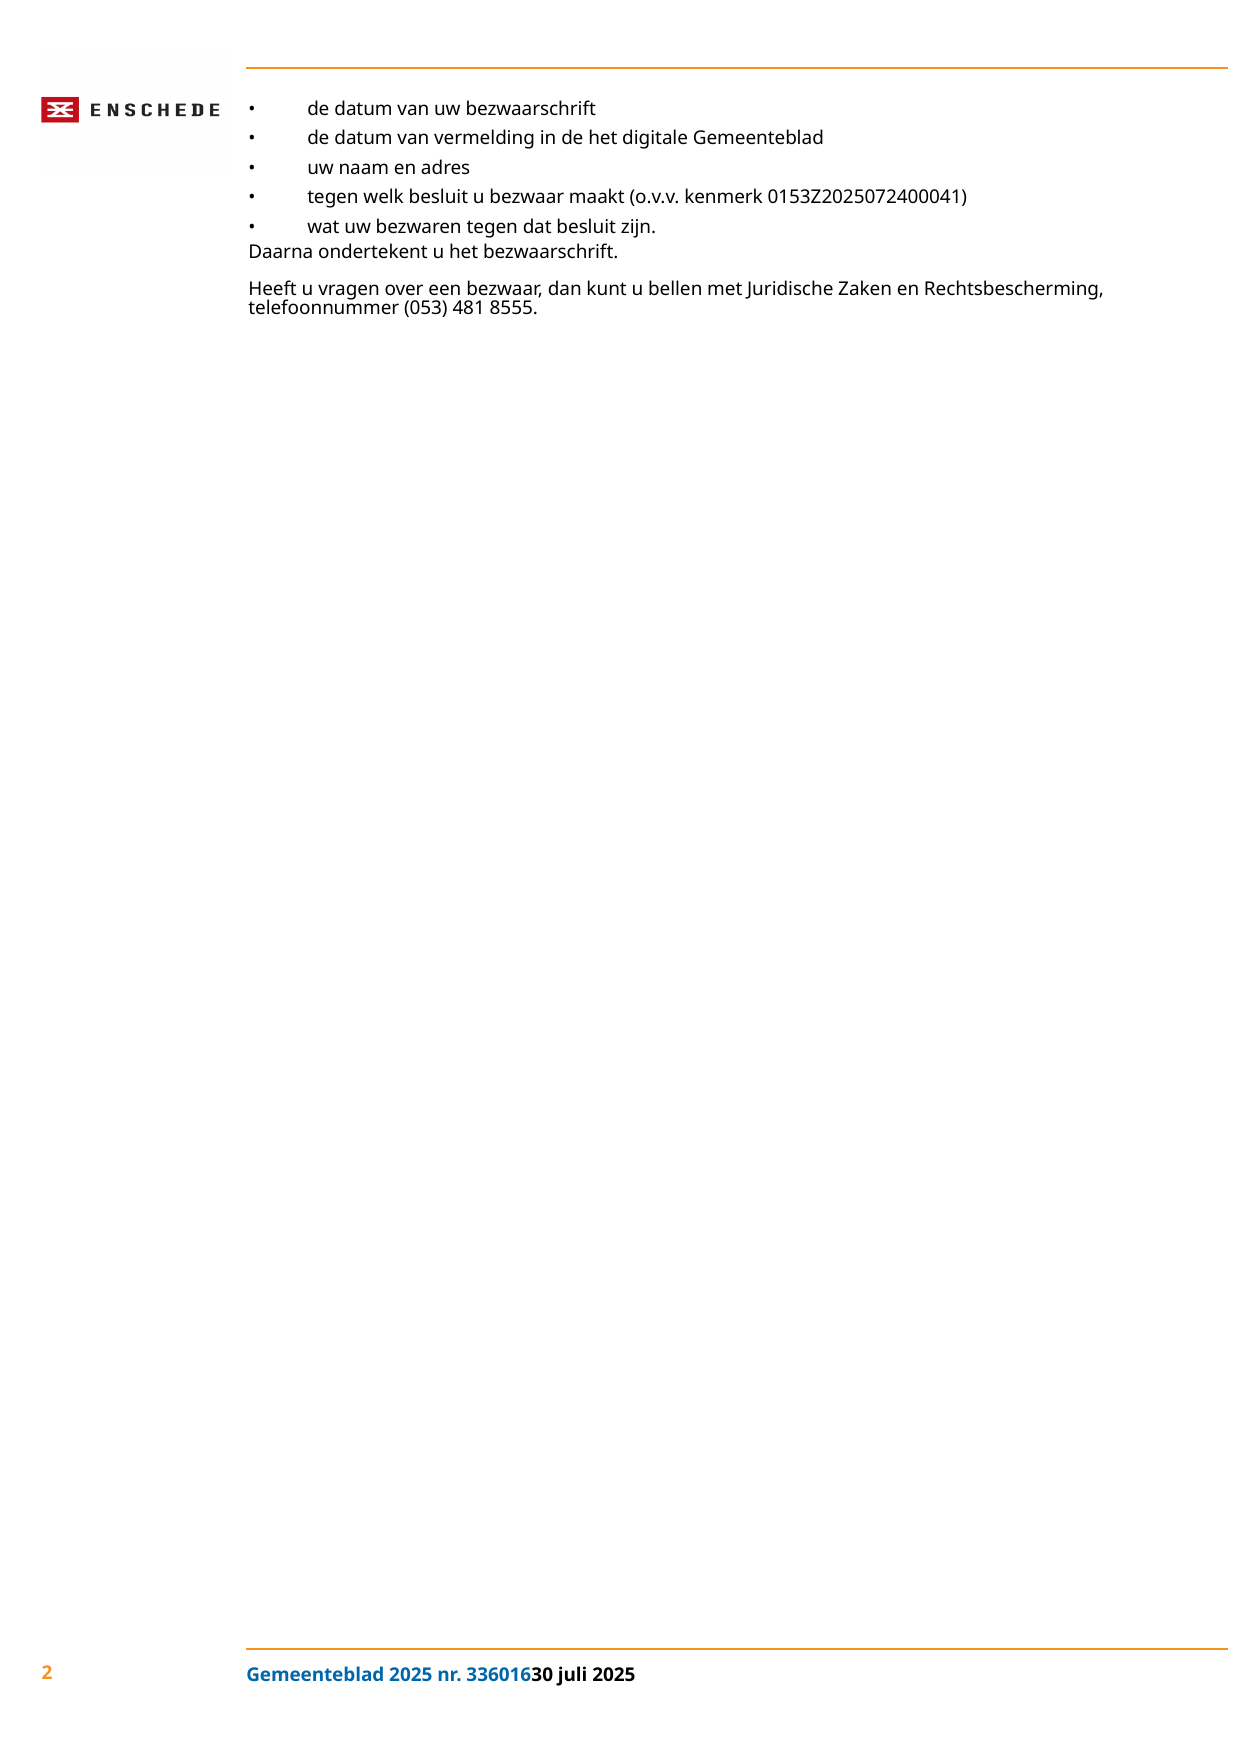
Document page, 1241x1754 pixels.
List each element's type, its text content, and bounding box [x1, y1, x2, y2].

list tegen welk besluit u bezwaar maakt (o.v.v. kenmerk 0153Z2025072400041) [248, 183, 1152, 209]
text Daarna ondertekent u het bezwaarschrift. [248, 243, 1152, 262]
list de datum van vermelding in de het digitale Gemeenteblad [248, 124, 1152, 150]
list wat uw bezwaren tegen dat besluit zijn. [248, 213, 1152, 239]
list de datum van uw bezwaarschrift [248, 95, 1152, 121]
list uw naam en adres [248, 154, 1152, 180]
picture [41, 47, 231, 172]
text Heeft u vragen over een bezwaar, dan kunt u bellen met Juridische Zaken en Rechtsbescherming, telefoonnummer (053) 481 8555. [248, 280, 1152, 318]
